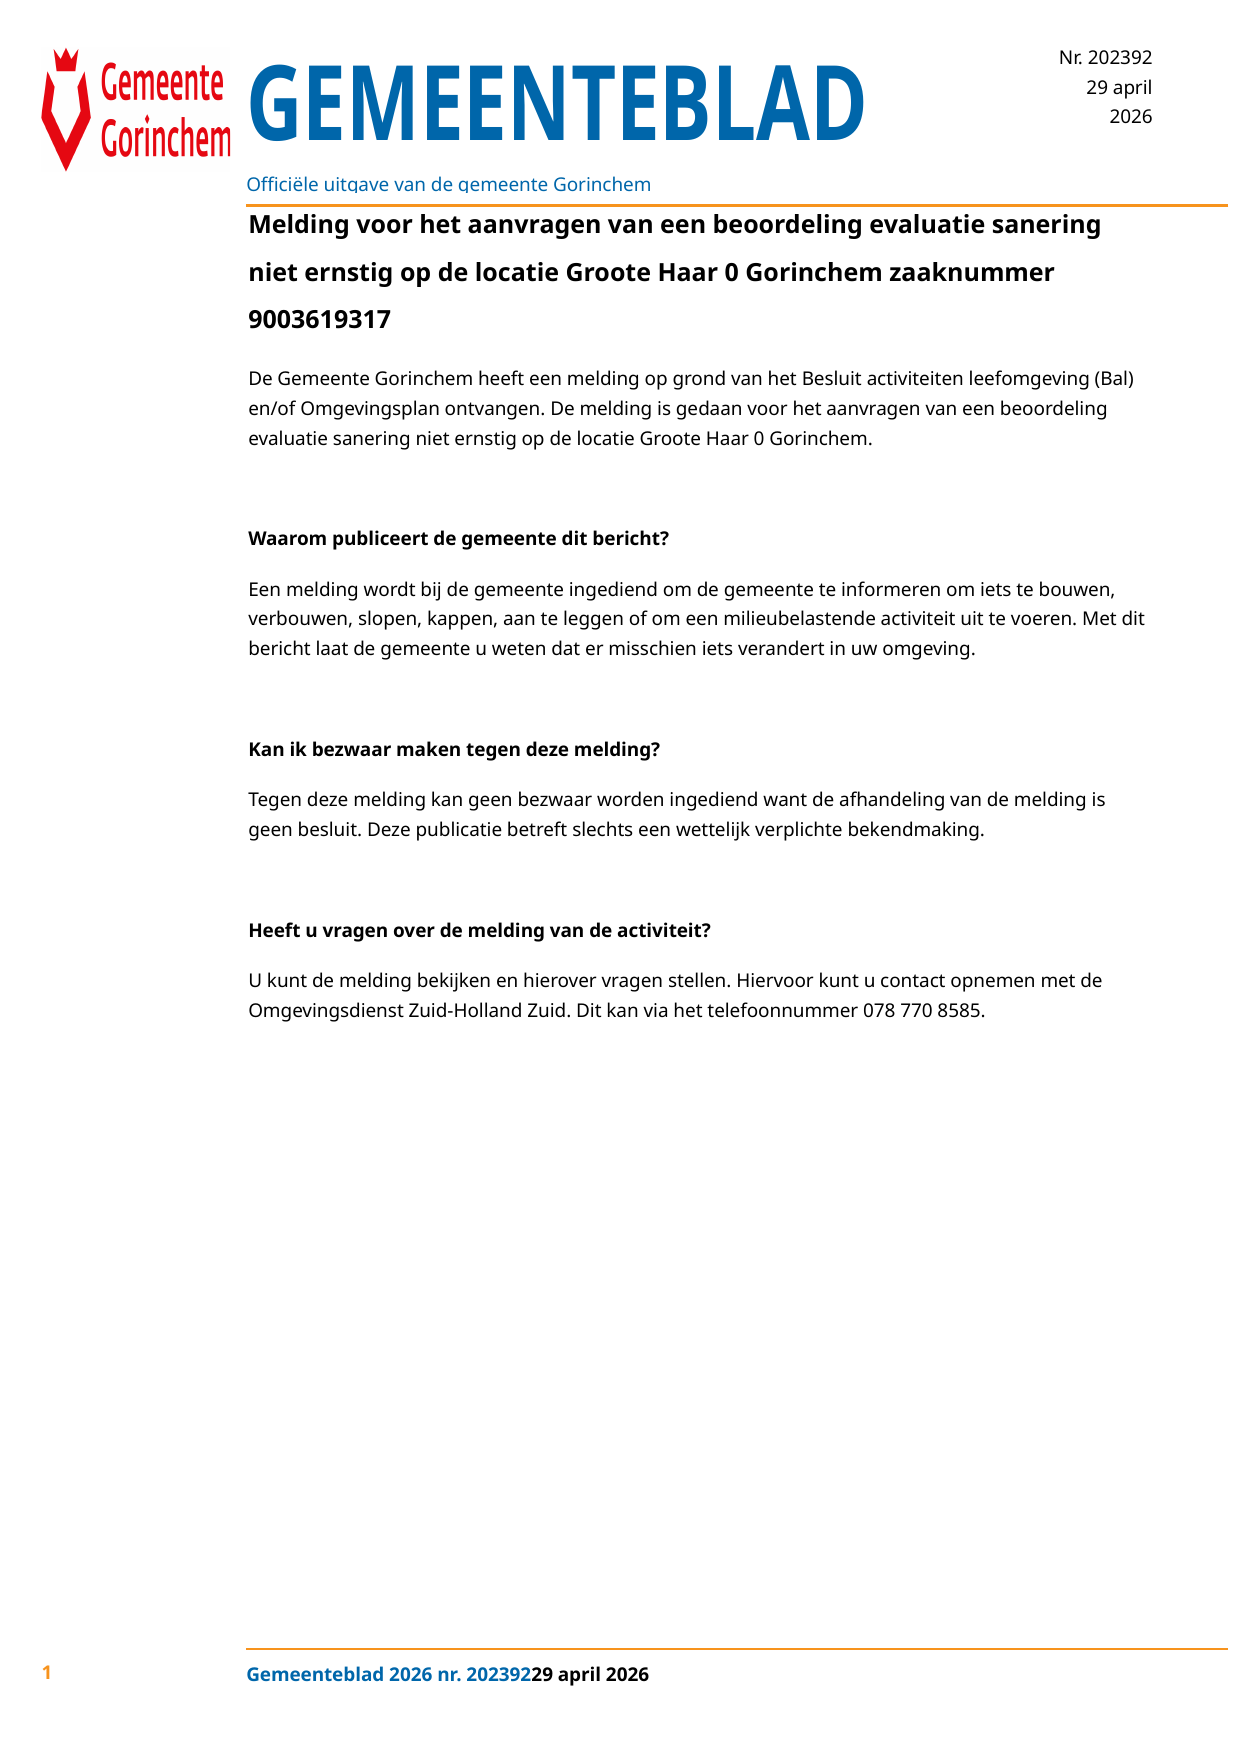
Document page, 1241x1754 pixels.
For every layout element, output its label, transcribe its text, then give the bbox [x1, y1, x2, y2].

text De Gemeente Gorinchem heeft een melding op grond van het Besluit activiteiten leefomgeving (Bal) en/of Omgevingsplan ontvangen. De melding is gedaan voor het aanvragen van een beoordeling evaluatie sanering niet ernstig op de locatie Groote Haar 0 Gorinchem. [248, 366, 1152, 450]
text Melding voor het aanvragen van een beoordeling evaluatie sanering niet ernstig op de locatie Groote Haar 0 Gorinchem zaaknummer 9003619317 [248, 207, 1152, 336]
text Een melding wordt bij de gemeente ingediend om de gemeente te informeren om iets te bouwen, verbouwen, slopen, kappen, aan te leggen of om een milieubelastende activiteit uit te voeren. Met dit bericht laat de gemeente u weten dat er misschien iets verandert in uw omgeving. [248, 576, 1152, 661]
text Kan ik bezwaar maken tegen deze melding? [248, 736, 1152, 762]
picture [41, 47, 231, 172]
text Waarom publiceert de gemeente dit bericht? [248, 526, 1152, 551]
text Tegen deze melding kan geen bezwaar worden ingediend want de afhandeling van de melding is geen besluit. Deze publicatie betreft slechts een wettelijk verplichte bekendmaking. [248, 786, 1152, 842]
text Heeft u vragen over de melding van de activiteit? [248, 917, 1152, 942]
text U kunt de melding bekijken en hierover vragen stellen. Hiervoor kunt u contact opnemen met de Omgevingsdienst Zuid-Holland Zuid. Dit kan via het telefoonnummer 078 770 8585. [248, 967, 1152, 1022]
